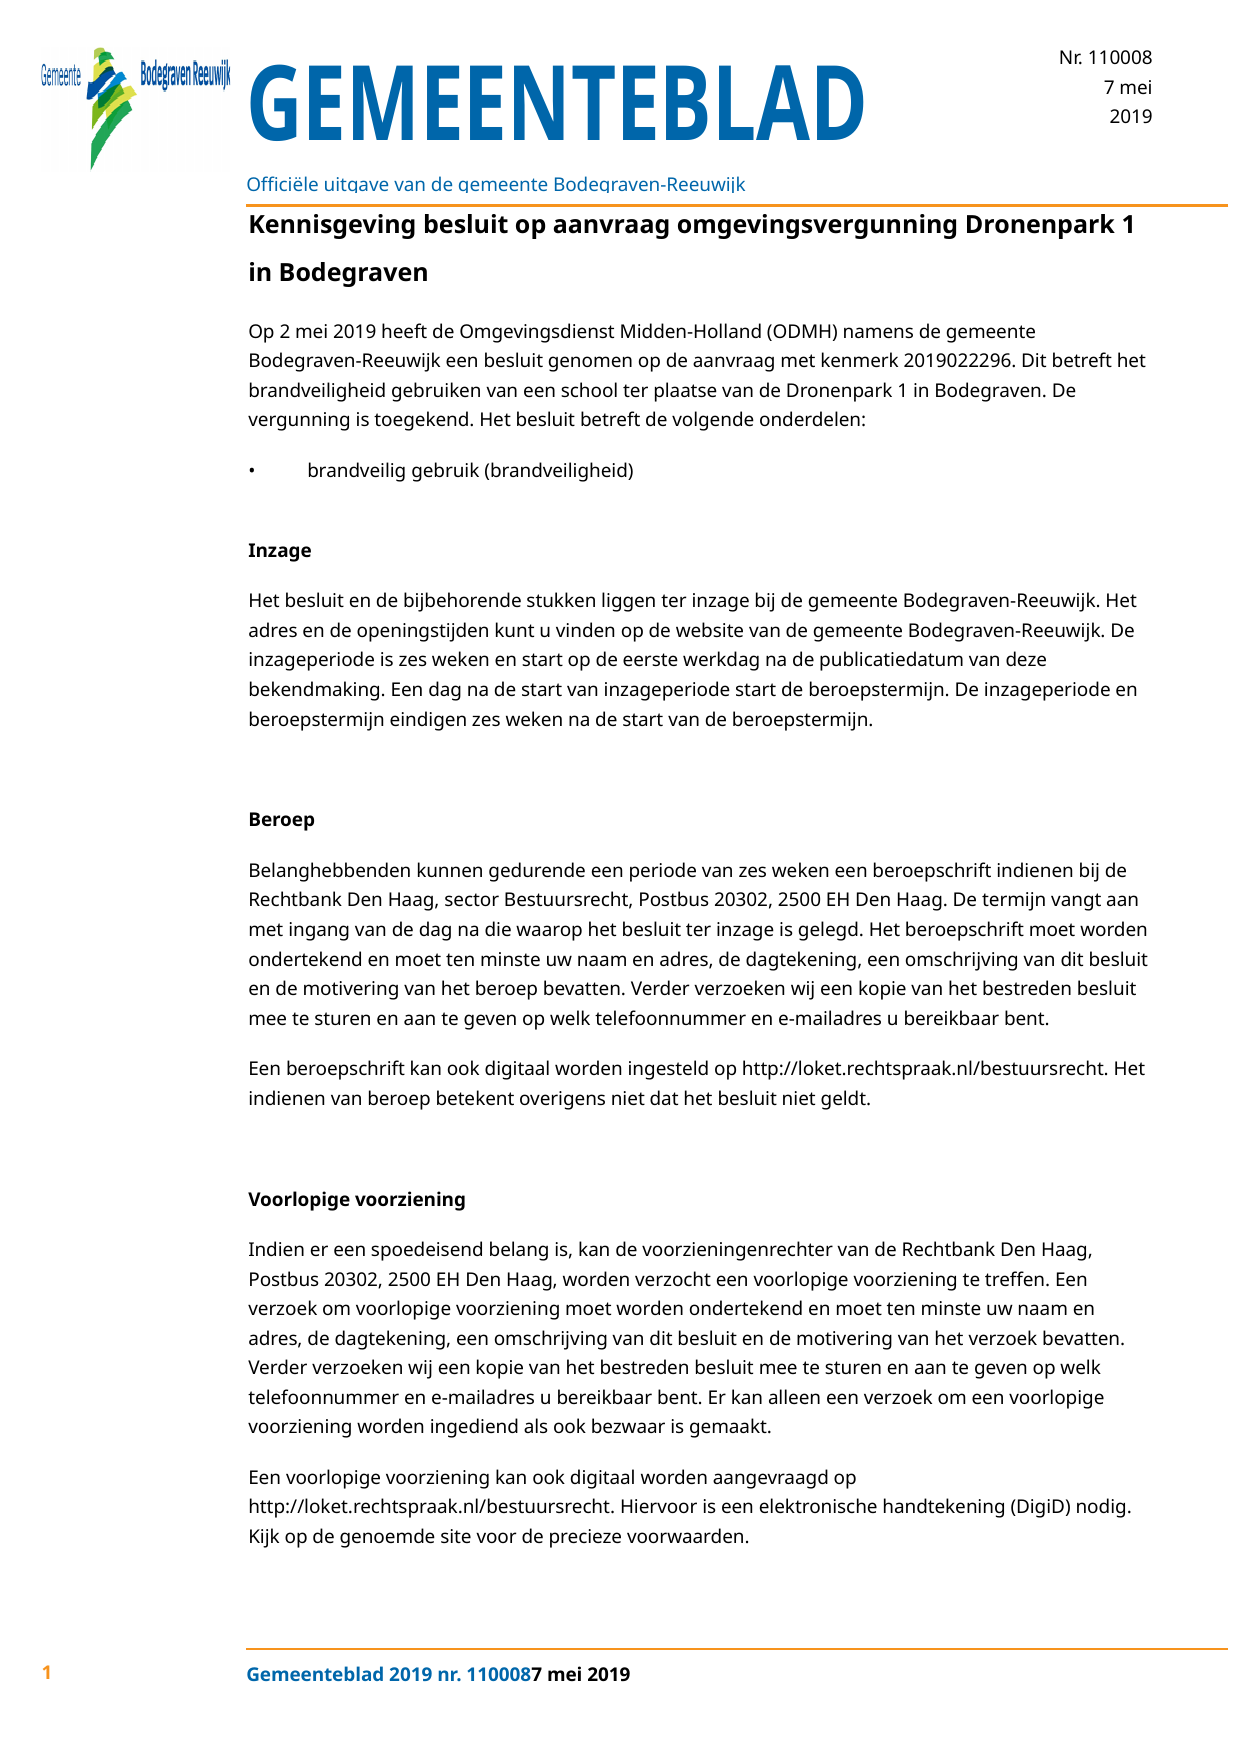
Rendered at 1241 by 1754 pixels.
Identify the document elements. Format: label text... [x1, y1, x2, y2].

text Het besluit en de bijbehorende stukken liggen ter inzage bij de gemeente Bodegraven-Reeuwijk. Het adres en de openingstijden kunt u vinden op de website van de gemeente Bodegraven-Reeuwijk. De inzageperiode is zes weken en start op de eerste werkdag na de publicatiedatum van deze bekendmaking. Een dag na de start van inzageperiode start de beroepstermijn. De inzageperiode en beroepstermijn eindigen zes weken na de start van de beroepstermijn. [248, 587, 1152, 732]
text Inzage [248, 537, 1152, 563]
text Belanghebbenden kunnen gedurende een periode van zes weken een beroepschrift indienen bij de Rechtbank Den Haag, sector Bestuursrecht, Postbus 20302, 2500 EH Den Haag. De termijn vangt aan met ingang van de dag na die waarop het besluit ter inzage is gelegd. Het beroepschrift moet worden ondertekend en moet ten minste uw naam en adres, de dagtekening, een omschrijving van dit besluit en de motivering van het beroep bevatten. Verder verzoeken wij een kopie van het bestreden besluit mee te sturen en aan te geven op welk telefoonnummer en e-mailadres u bereikbaar bent. [248, 857, 1152, 1031]
text Beroep [248, 807, 1152, 832]
text Indien er een spoedeisend belang is, kan de voorzieningenrechter van de Rechtbank Den Haag, Postbus 20302, 2500 EH Den Haag, worden verzocht een voorlopige voorziening te treffen. Een verzoek om voorlopige voorziening moet worden ondertekend en moet ten minste uw naam en adres, de dagtekening, een omschrijving van dit besluit en de motivering van het verzoek bevatten. Verder verzoeken wij een kopie van het bestreden besluit mee te sturen en aan te geven op welk telefoonnummer en e-mailadres u bereikbaar bent. Er kan alleen een verzoek om een voorlopige voorziening worden ingediend als ook bezwaar is gemaakt. [248, 1236, 1152, 1439]
text Voorlopige voorziening [248, 1186, 1152, 1212]
text Kennisgeving besluit op aanvraag omgevingsvergunning Dronenpark 1 in Bodegraven [248, 207, 1152, 288]
picture [41, 47, 231, 172]
text Op 2 mei 2019 heeft de Omgevingsdienst Midden-Holland (ODMH) namens de gemeente Bodegraven-Reeuwijk een besluit genomen op de aanvraag met kenmerk 2019022296. Dit betreft het brandveiligheid gebruiken van een school ter plaatse van de Dronenpark 1 in Bodegraven. De vergunning is toegekend. Het besluit betreft de volgende onderdelen: [248, 318, 1152, 432]
text Een beroepschrift kan ook digitaal worden ingesteld op http://loket.rechtspraak.nl/bestuursrecht. Het indienen van beroep betekent overigens niet dat het besluit niet geldt. [248, 1055, 1152, 1111]
text Een voorlopige voorziening kan ook digitaal worden aangevraagd op http://loket.rechtspraak.nl/bestuursrecht. Hiervoor is een elektronische handtekening (DigiD) nodig. Kijk op de genoemde site voor de precieze voorwaarden. [248, 1464, 1152, 1549]
list brandveilig gebruik (brandveiligheid) [248, 457, 1152, 483]
